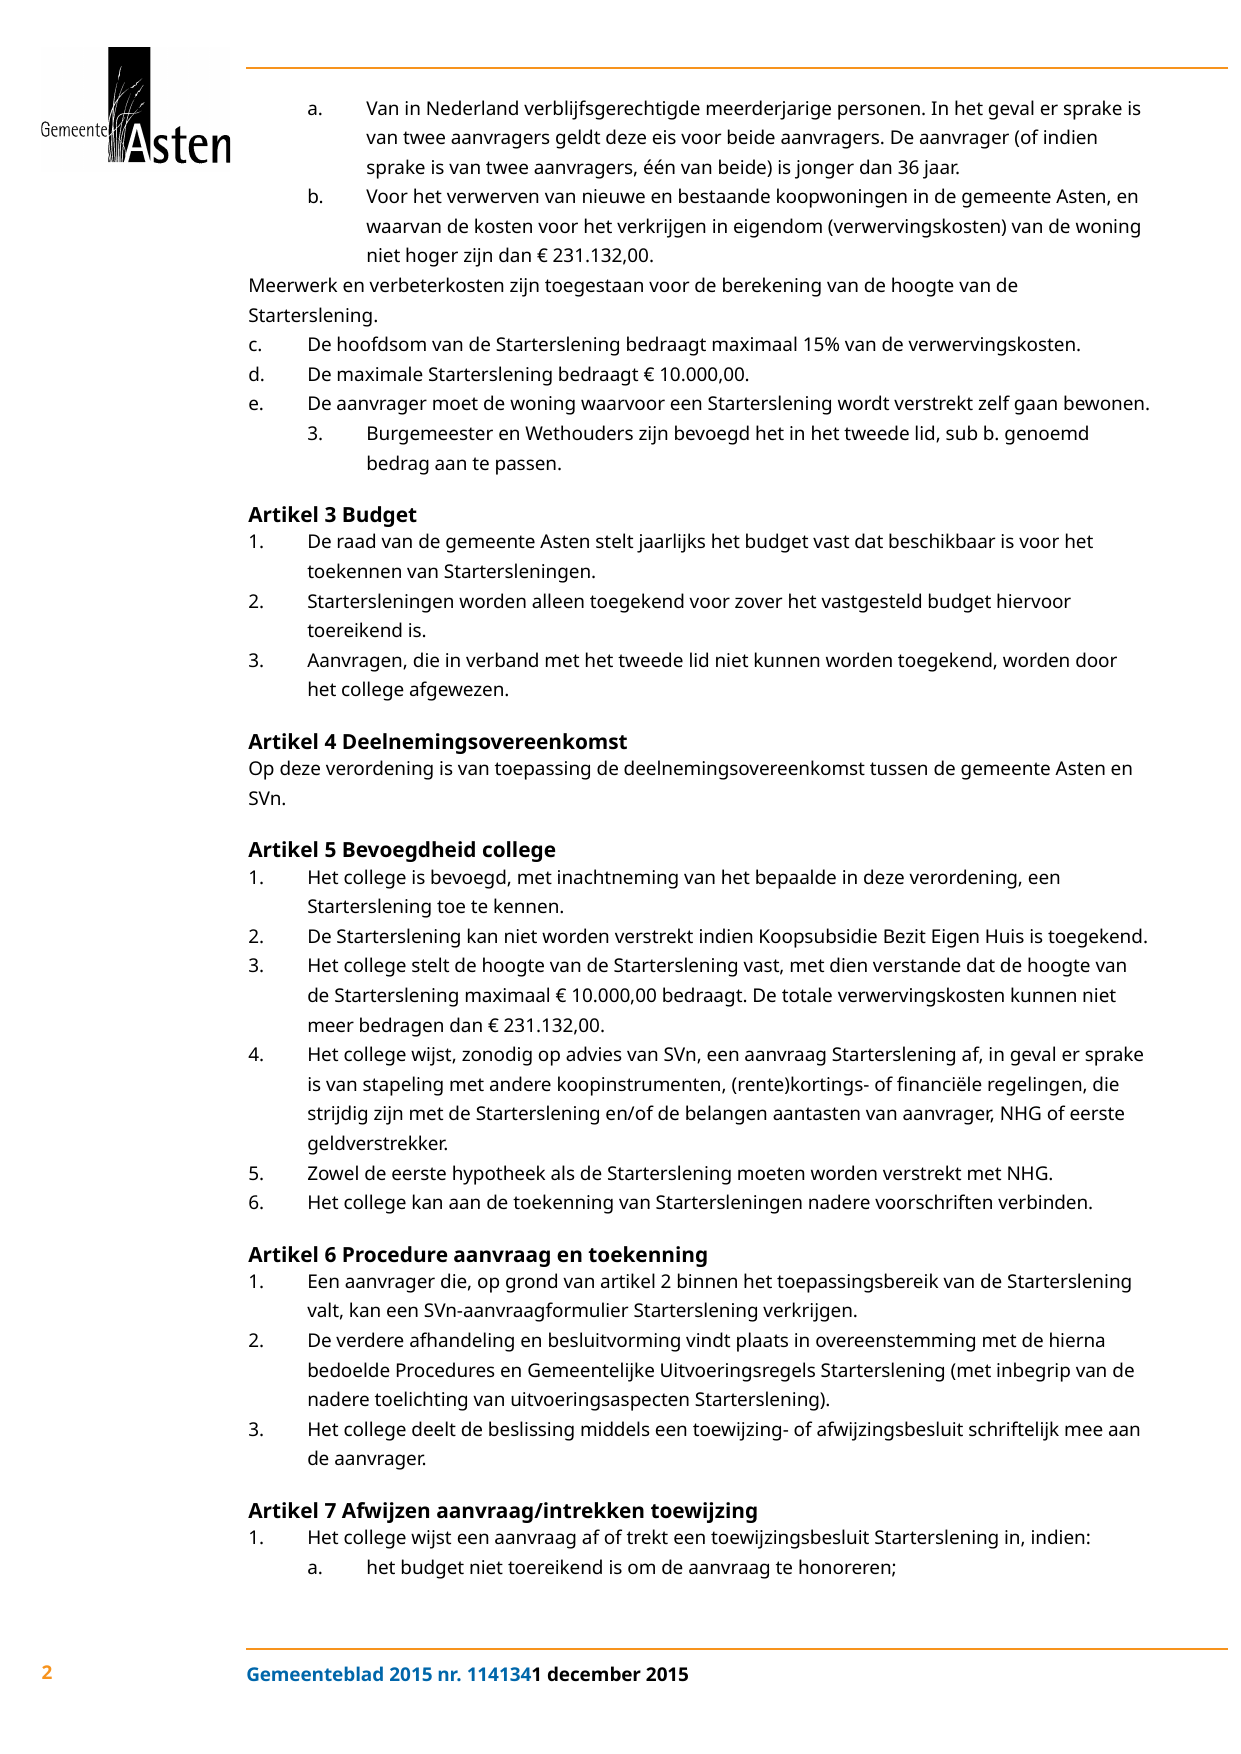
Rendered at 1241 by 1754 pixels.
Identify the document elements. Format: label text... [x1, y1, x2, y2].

list De Starterslening kan niet worden verstrekt indien Koopsubsidie Bezit Eigen Huis is toegekend. [248, 923, 1152, 949]
picture [41, 47, 231, 172]
text Op deze verordening is van toepassing de deelnemingsovereenkomst tussen de gemeente Asten en SVn. [248, 755, 1152, 811]
list Voor het verwerven van nieuwe en bestaande koopwoningen in de gemeente Asten, en waarvan de kosten voor het verkrijgen in eigendom (verwervingskosten) van de woning niet hoger zijn dan € 231.132,00. [307, 183, 1152, 268]
list De hoofdsom van de Starterslening bedraagt maximaal 15% van de verwervingskosten. [248, 331, 1152, 357]
list Het college deelt de beslissing middels een toewijzing- of afwijzingsbesluit schriftelijk mee aan de aanvrager. [248, 1416, 1152, 1471]
list Zowel de eerste hypotheek als de Starterslening moeten worden verstrekt met NHG. [248, 1160, 1152, 1185]
text Artikel 3 Budget [248, 500, 1152, 529]
text Artikel 6 Procedure aanvraag en toekenning [248, 1240, 1152, 1268]
list Burgemeester en Wethouders zijn bevoegd het in het tweede lid, sub b. genoemd bedrag aan te passen. [307, 420, 1152, 476]
list Het college is bevoegd, met inachtneming van het bepaalde in deze verordening, een Starterslening toe te kennen. [248, 864, 1152, 919]
list De maximale Starterslening bedraagt € 10.000,00. [248, 361, 1152, 387]
list Het college wijst een aanvraag af of trekt een toewijzingsbesluit Starterslening in, indien: [248, 1524, 1152, 1550]
list Het college wijst, zonodig op advies van SVn, een aanvraag Starterslening af, in geval er sprake is van stapeling met andere koopinstrumenten, (rente)kortings- of financiële regelingen, die strijdig zijn met de Starterslening en/of de belangen aantasten van aanvrager, NHG of eerste geldverstrekker. [248, 1041, 1152, 1156]
list Het college kan aan de toekenning van Startersleningen nadere voorschriften verbinden. [248, 1189, 1152, 1215]
list Van in Nederland verblijfsgerechtigde meerderjarige personen. In het geval er sprake is van twee aanvragers geldt deze eis voor beide aanvragers. De aanvrager (of indien sprake is van twee aanvragers, één van beide) is jonger dan 36 jaar. [307, 95, 1152, 180]
text Artikel 5 Bevoegdheid college [248, 835, 1152, 864]
list Het college stelt de hoogte van de Starterslening vast, met dien verstande dat de hoogte van de Starterslening maximaal € 10.000,00 bedraagt. De totale verwervingskosten kunnen niet meer bedragen dan € 231.132,00. [248, 953, 1152, 1037]
list Aanvragen, die in verband met het tweede lid niet kunnen worden toegekend, worden door het college afgewezen. [248, 647, 1152, 702]
text Artikel 4 Deelnemingsovereenkomst [248, 727, 1152, 755]
list De raad van de gemeente Asten stelt jaarlijks het budget vast dat beschikbaar is voor het toekennen van Startersleningen. [248, 529, 1152, 584]
list Startersleningen worden alleen toegekend voor zover het vastgesteld budget hiervoor toereikend is. [248, 588, 1152, 643]
text Artikel 7 Afwijzen aanvraag/intrekken toewijzing [248, 1496, 1152, 1524]
list het budget niet toereikend is om de aanvraag te honoreren; [307, 1554, 1152, 1580]
list Een aanvrager die, op grond van artikel 2 binnen het toepassingsbereik van de Starterslening valt, kan een SVn-aanvraagformulier Starterslening verkrijgen. [248, 1268, 1152, 1323]
list De aanvrager moet de woning waarvoor een Starterslening wordt verstrekt zelf gaan bewonen. [248, 391, 1152, 416]
text Meerwerk en verbeterkosten zijn toegestaan voor de berekening van de hoogte van de Starterslening. [248, 272, 1152, 328]
list De verdere afhandeling en besluitvorming vindt plaats in overeenstemming met de hierna bedoelde Procedures en Gemeentelijke Uitvoeringsregels Starterslening (met inbegrip van de nadere toelichting van uitvoeringsaspecten Starterslening). [248, 1327, 1152, 1412]
